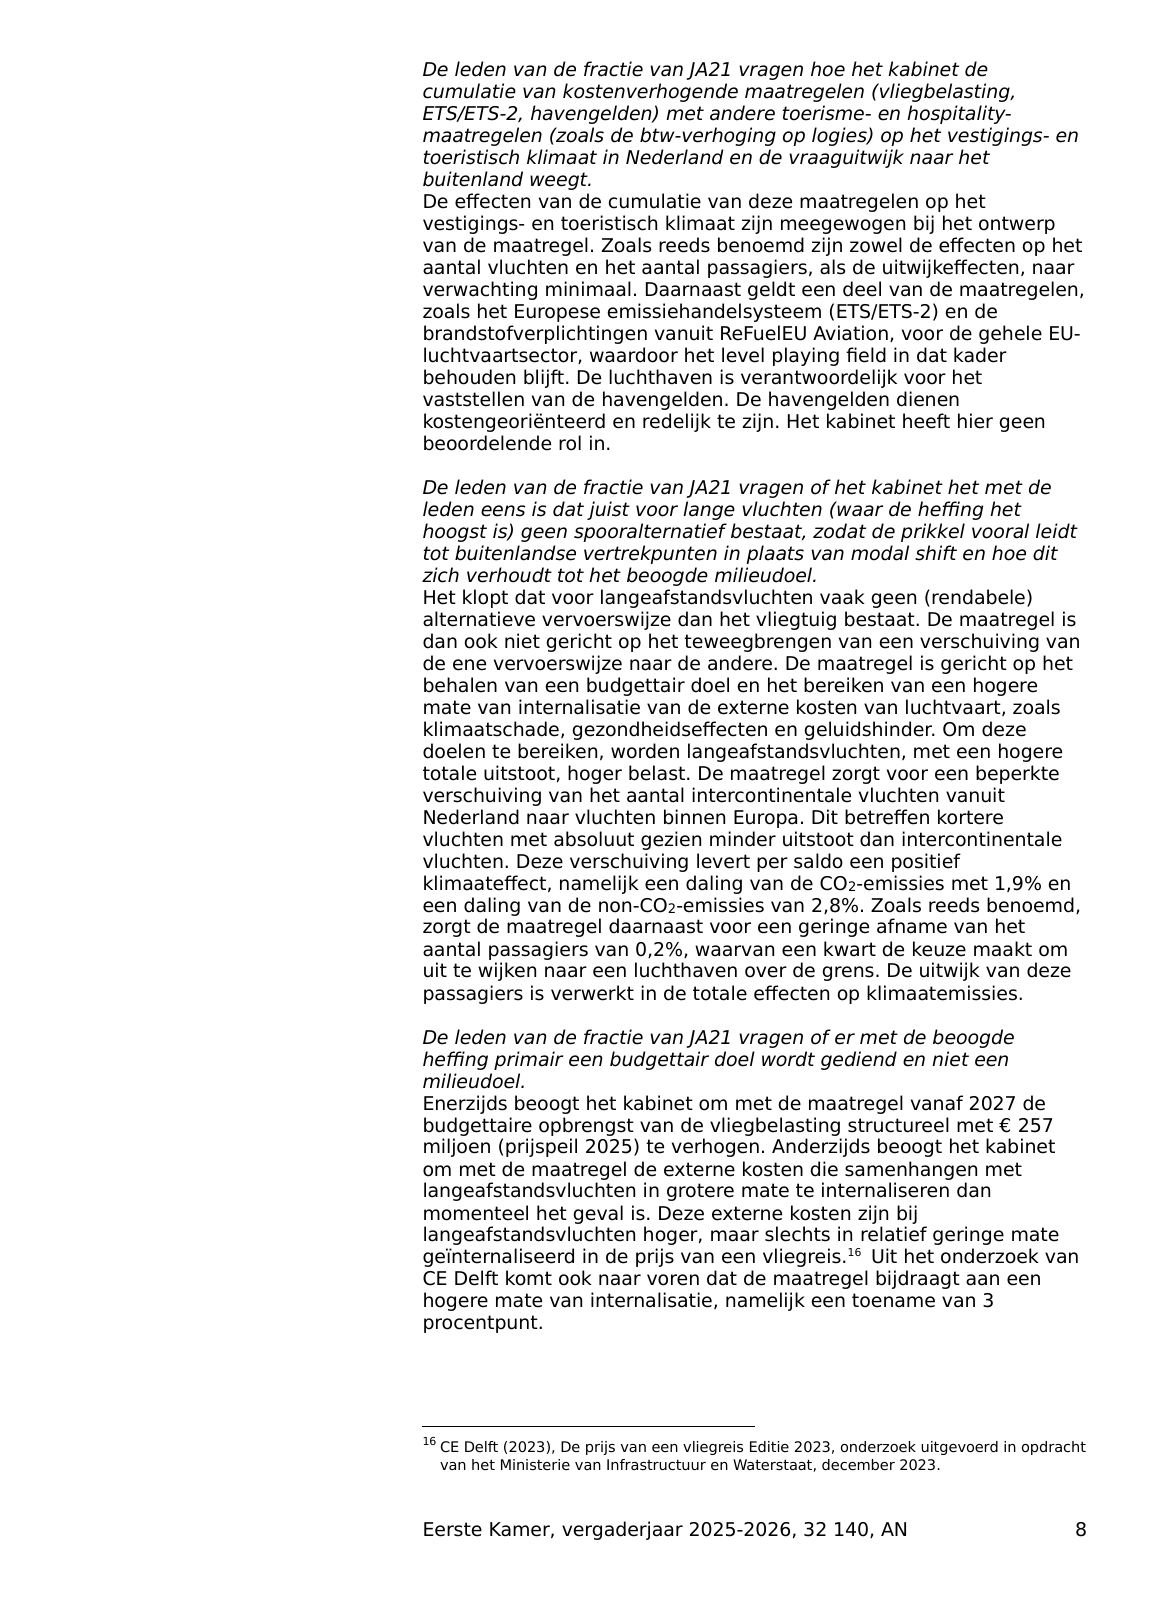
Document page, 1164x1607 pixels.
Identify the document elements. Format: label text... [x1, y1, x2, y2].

text De leden van de fractie van JA21 vragen hoe het kabinet de cumulatie van kostenverhogende maatregelen (vliegbelasting, ETS/ETS-2, havengelden) met andere toerisme- en hospitality-maatregelen (zoals de btw-verhoging op logies) op het vestigings- en toeristisch klimaat in Nederland en de vraaguitwijk naar het buitenland weegt. [422, 59, 1087, 191]
text De leden van de fractie van JA21 vragen of er met de beoogde heffing primair een budgettair doel wordt gediend en niet een milieudoel. [422, 1027, 1087, 1092]
text Het klopt dat voor langeafstandsvluchten vaak geen (rendabele) alternatieve vervoerswijze dan het vliegtuig bestaat. De maatregel is dan ook niet gericht op het teweegbrengen van een verschuiving van de ene vervoerswijze naar de andere. De maatregel is gericht op het behalen van een budgettair doel en het bereiken van een hogere mate van internalisatie van de externe kosten van luchtvaart, zoals klimaatschade, gezondheidseffecten en geluidshinder. Om deze doelen te bereiken, worden langeafstandsvluchten, met een hogere totale uitstoot, hoger belast. De maatregel zorgt voor een beperkte verschuiving van het aantal intercontinentale vluchten vanuit Nederland naar vluchten binnen Europa. Dit betreffen kortere vluchten met absoluut gezien minder uitstoot dan intercontinentale vluchten. Deze verschuiving levert per saldo een positief klimaateffect, namelijk een daling van de CO2-emissies met 1,9% en een daling van de non-CO2-emissies van 2,8%. Zoals reeds benoemd, zorgt de maatregel daarnaast voor een geringe afname van het aantal passagiers van 0,2%, waarvan een kwart de keuze maakt om uit te wijken naar een luchthaven over de grens. De uitwijk van deze passagiers is verwerkt in de totale effecten op klimaatemissies. [422, 587, 1087, 1004]
text Enerzijds beoogt het kabinet om met de maatregel vanaf 2027 de budgettaire opbrengst van de vliegbelasting structureel met € 257 miljoen (prijspeil 2025) te verhogen. Anderzijds beoogt het kabinet om met de maatregel de externe kosten die samenhangen met langeafstandsvluchten in grotere mate te internaliseren dan momenteel het geval is. Deze externe kosten zijn bij langeafstandsvluchten hoger, maar slechts in relatief geringe mate geïnternaliseerd in de prijs van een vliegreis. Uit het onderzoek van CE Delft komt ook naar voren dat de maatregel bijdraagt aan een hogere mate van internalisatie, namelijk een toename van 3 procentpunt. [422, 1092, 1087, 1334]
text De leden van de fractie van JA21 vragen of het kabinet het met de leden eens is dat juist voor lange vluchten (waar de heffing het hoogst is) geen spooralternatief bestaat, zodat de prikkel vooral leidt tot buitenlandse vertrekpunten in plaats van modal shift en hoe dit zich verhoudt tot het beoogde milieudoel. [422, 477, 1087, 587]
text De effecten van de cumulatie van deze maatregelen op het vestigings- en toeristisch klimaat zijn meegewogen bij het ontwerp van de maatregel. Zoals reeds benoemd zijn zowel de effecten op het aantal vluchten en het aantal passagiers, als de uitwijkeffecten, naar verwachting minimaal. Daarnaast geldt een deel van de maatregelen, zoals het Europese emissiehandelsysteem (ETS/ETS-2) en de brandstofverplichtingen vanuit ReFuelEU Aviation, voor de gehele EU-luchtvaartsector, waardoor het level playing field in dat kader behouden blijft. De luchthaven is verantwoordelijk voor het vaststellen van de havengelden. De havengelden dienen kostengeoriënteerd en redelijk te zijn. Het kabinet heeft hier geen beoordelende rol in. [422, 191, 1087, 455]
text CE Delft (2023), De prijs van een vliegreis Editie 2023, onderzoek uitgevoerd in opdracht van het Ministerie van Infrastructuur en Waterstaat, december 2023. [422, 1435, 1087, 1474]
